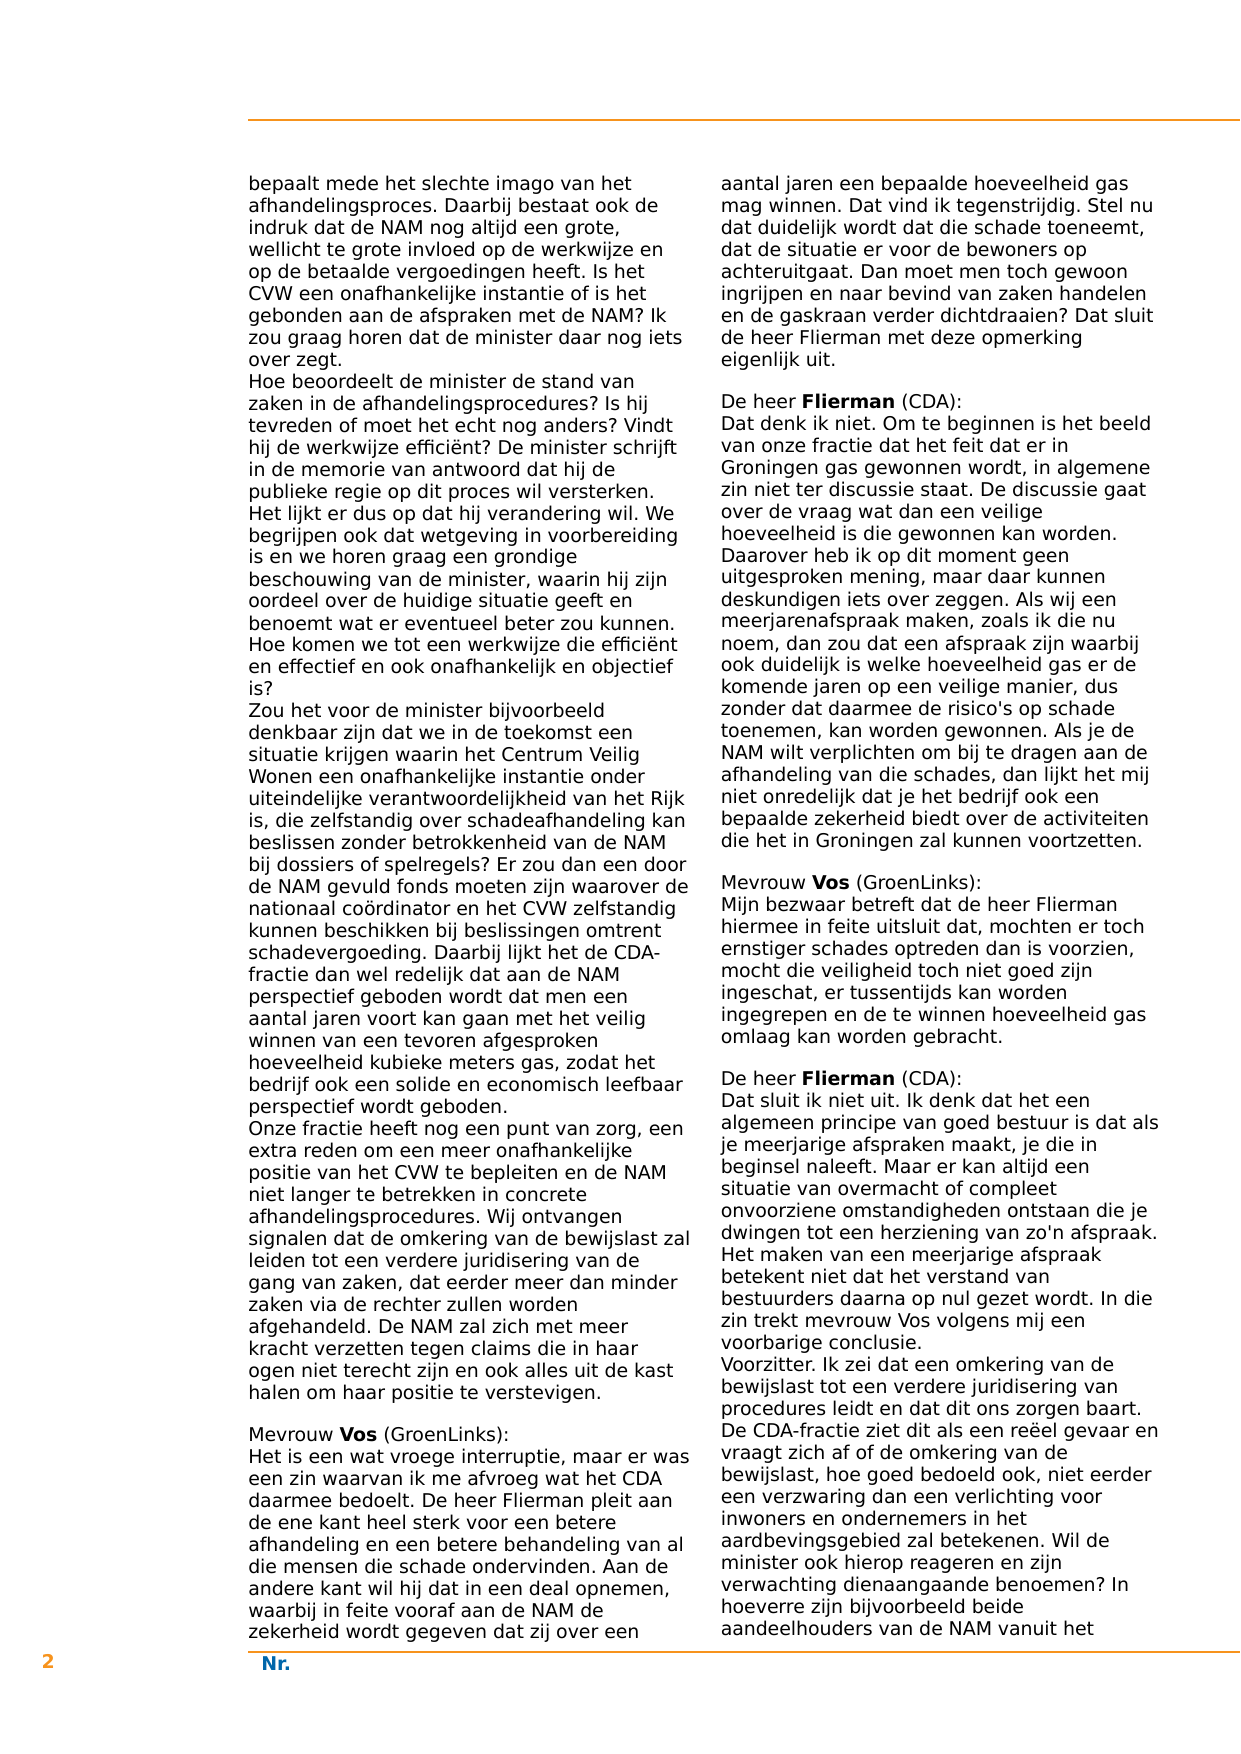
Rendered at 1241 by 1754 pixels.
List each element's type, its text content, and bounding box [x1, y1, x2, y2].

text Mijn bezwaar betreft dat de heer Flierman hiermee in feite uitsluit dat, mochten er toch ernstiger schades optreden dan is voorzien, mocht die veiligheid toch niet goed zijn ingeschat, er tussentijds kan worden ingegrepen en de te winnen hoeveelheid gas omlaag kan worden gebracht. [721, 894, 1163, 1048]
text Hoe beoordeelt de minister de stand van zaken in de afhandelingsprocedures? Is hij tevreden of moet het echt nog anders? Vindt hij de werkwijze efficiënt? De minister schrijft in de memorie van antwoord dat hij de publieke regie op dit proces wil versterken. Het lijkt er dus op dat hij verandering wil. We begrijpen ook dat wetgeving in voorbereiding is en we horen graag een grondige beschouwing van de minister, waarin hij zijn oordeel over de huidige situatie geeft en benoemt wat er eventueel beter zou kunnen. Hoe komen we tot een werkwijze die efficiënt en effectief en ook onafhankelijk en objectief is? [248, 371, 691, 700]
text De heer Flierman (CDA): [721, 1068, 1163, 1090]
text Dat sluit ik niet uit. Ik denk dat het een algemeen principe van goed bestuur is dat als je meerjarige afspraken maakt, je die in beginsel naleeft. Maar er kan altijd een situatie van overmacht of compleet onvoorziene omstandigheden ontstaan die je dwingen tot een herziening van zo'n afspraak. Het maken van een meerjarige afspraak betekent niet dat het verstand van bestuurders daarna op nul gezet wordt. In die zin trekt mevrouw Vos volgens mij een voorbarige conclusie. [721, 1090, 1163, 1354]
text Onze fractie heeft nog een punt van zorg, een extra reden om een meer onafhankelijke positie van het CVW te bepleiten en de NAM niet langer te betrekken in concrete afhandelingsprocedures. Wij ontvangen signalen dat de omkering van de bewijslast zal leiden tot een verdere juridisering van de gang van zaken, dat eerder meer dan minder zaken via de rechter zullen worden afgehandeld. De NAM zal zich met meer kracht verzetten tegen claims die in haar ogen niet terecht zijn en ook alles uit de kast halen om haar positie te verstevigen. [248, 1118, 691, 1404]
text Zou het voor de minister bijvoorbeeld denkbaar zijn dat we in de toekomst een situatie krijgen waarin het Centrum Veilig Wonen een onafhankelijke instantie onder uiteindelijke verantwoordelijkheid van het Rijk is, die zelfstandig over schadeafhandeling kan beslissen zonder betrokkenheid van de NAM bij dossiers of spelregels? Er zou dan een door de NAM gevuld fonds moeten zijn waarover de nationaal coördinator en het CVW zelfstandig kunnen beschikken bij beslissingen omtrent schadevergoeding. Daarbij lijkt het de CDA-fractie dan wel redelijk dat aan de NAM perspectief geboden wordt dat men een aantal jaren voort kan gaan met het veilig winnen van een tevoren afgesproken hoeveelheid kubieke meters gas, zodat het bedrijf ook een solide en economisch leefbaar perspectief wordt geboden. [248, 700, 691, 1118]
text De heer Flierman (CDA): [721, 391, 1163, 413]
text Het is een wat vroege interruptie, maar er was een zin waarvan ik me afvroeg wat het CDA daarmee bedoelt. De heer Flierman pleit aan de ene kant heel sterk voor een betere afhandeling en een betere behandeling van al die mensen die schade ondervinden. Aan de andere kant wil hij dat in een deal opnemen, waarbij in feite vooraf aan de NAM de zekerheid wordt gegeven dat zij over een [248, 1446, 691, 1643]
text aantal jaren een bepaalde hoeveelheid gas mag winnen. Dat vind ik tegenstrijdig. Stel nu dat duidelijk wordt dat die schade toeneemt, dat de situatie er voor de bewoners op achteruitgaat. Dan moet men toch gewoon ingrijpen en naar bevind van zaken handelen en de gaskraan verder dichtdraaien? Dat sluit de heer Flierman met deze opmerking eigenlijk uit. [721, 173, 1163, 371]
text Voorzitter. Ik zei dat een omkering van de bewijslast tot een verdere juridisering van procedures leidt en dat dit ons zorgen baart. De CDA-fractie ziet dit als een reëel gevaar en vraagt zich af of de omkering van de bewijslast, hoe goed bedoeld ook, niet eerder een verzwaring dan een verlichting voor inwoners en ondernemers in het aardbevingsgebied zal betekenen. Wil de minister ook hierop reageren en zijn verwachting dienaangaande benoemen? In hoeverre zijn bijvoorbeeld beide aandeelhouders van de NAM vanuit het [721, 1354, 1163, 1639]
text bepaalt mede het slechte imago van het afhandelingsproces. Daarbij bestaat ook de indruk dat de NAM nog altijd een grote, wellicht te grote invloed op de werkwijze en op de betaalde vergoedingen heeft. Is het CVW een onafhankelijke instantie of is het gebonden aan de afspraken met de NAM? Ik zou graag horen dat de minister daar nog iets over zegt. [248, 173, 691, 371]
text Dat denk ik niet. Om te beginnen is het beeld van onze fractie dat het feit dat er in Groningen gas gewonnen wordt, in algemene zin niet ter discussie staat. De discussie gaat over de vraag wat dan een veilige hoeveelheid is die gewonnen kan worden. Daarover heb ik op dit moment geen uitgesproken mening, maar daar kunnen deskundigen iets over zeggen. Als wij een meerjarenafspraak maken, zoals ik die nu noem, dan zou dat een afspraak zijn waarbij ook duidelijk is welke hoeveelheid gas er de komende jaren op een veilige manier, dus zonder dat daarmee de risico's op schade toenemen, kan worden gewonnen. Als je de NAM wilt verplichten om bij te dragen aan de afhandeling van die schades, dan lijkt het mij niet onredelijk dat je het bedrijf ook een bepaalde zekerheid biedt over de activiteiten die het in Groningen zal kunnen voortzetten. [721, 413, 1163, 852]
text Mevrouw Vos (GroenLinks): [248, 1424, 691, 1446]
text Mevrouw Vos (GroenLinks): [721, 872, 1163, 894]
